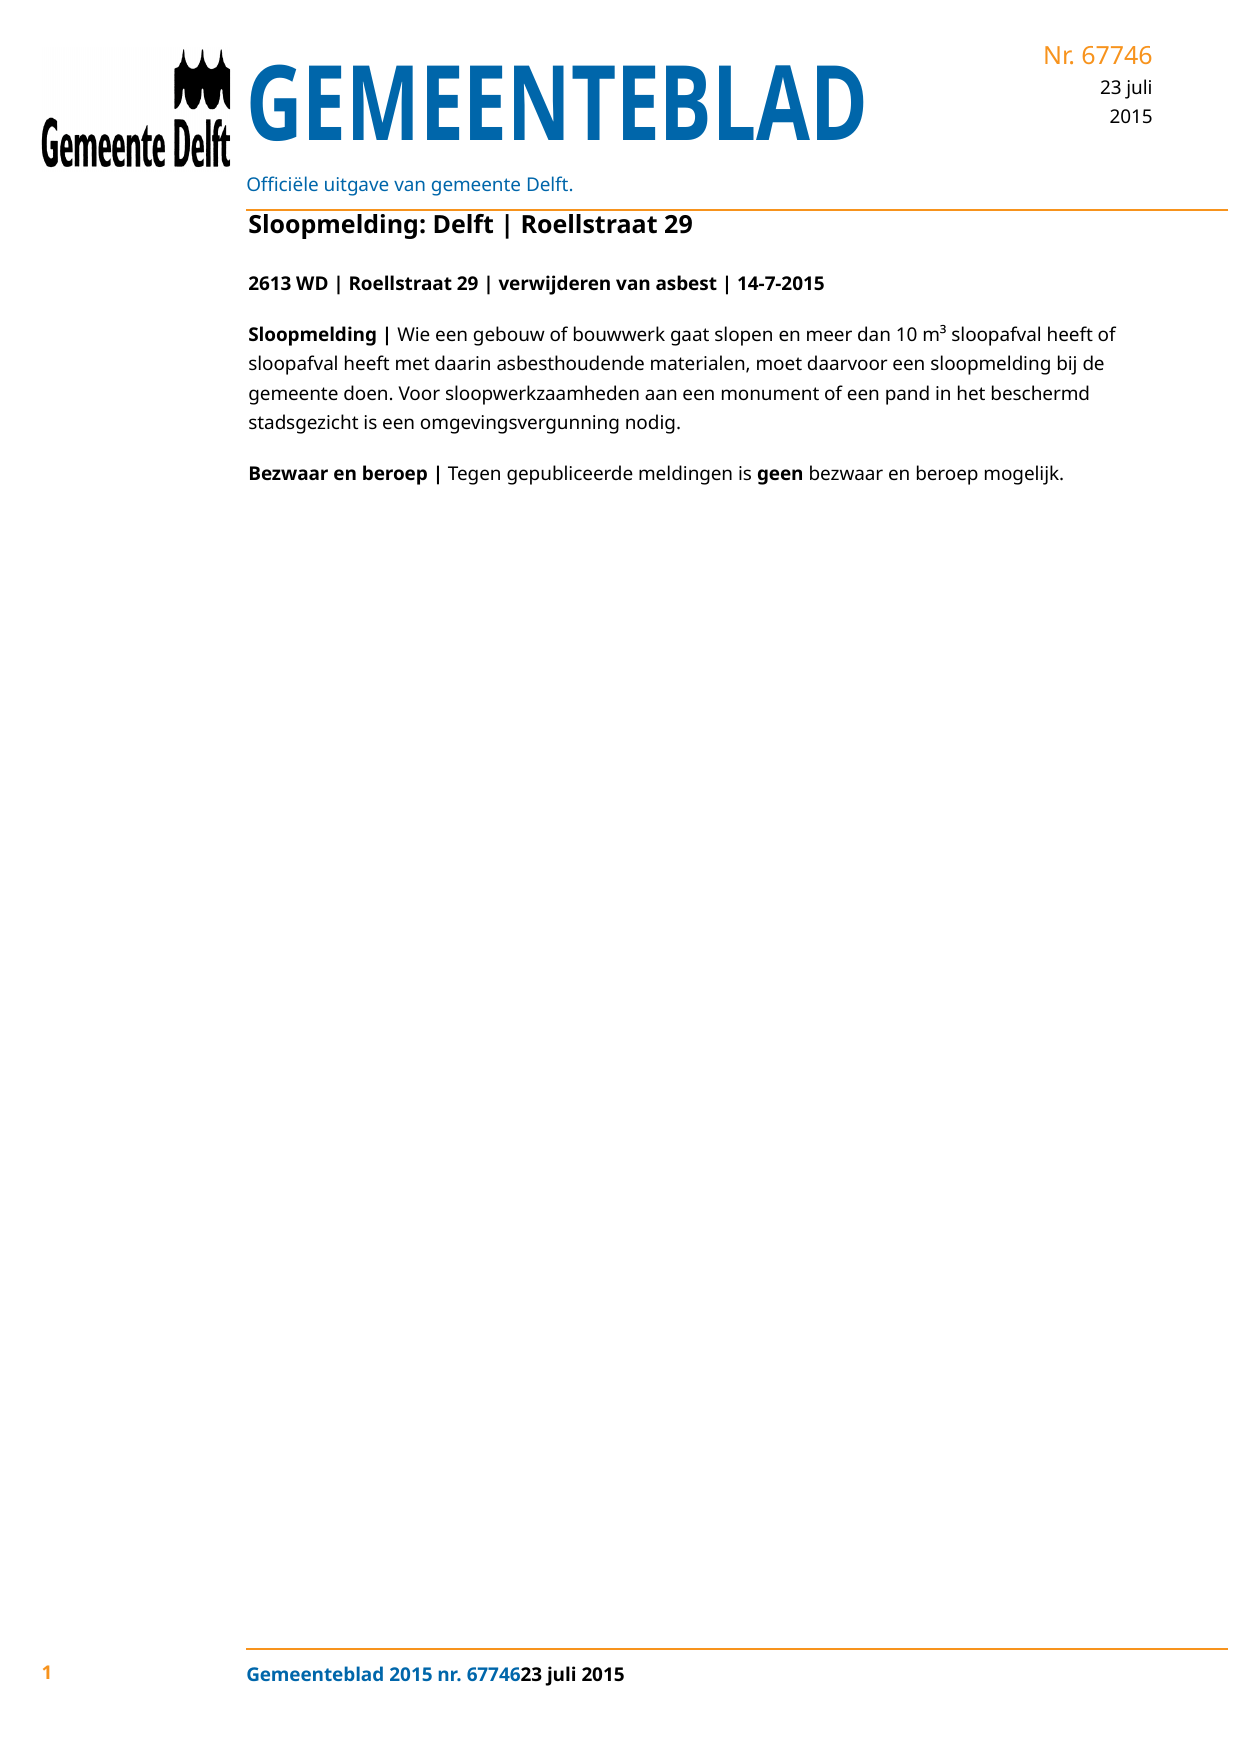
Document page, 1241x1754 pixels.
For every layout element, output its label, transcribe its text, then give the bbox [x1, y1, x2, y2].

picture [41, 47, 231, 172]
text Sloopmelding | Wie een gebouw of bouwwerk gaat slopen en meer dan 10 m³ sloopafval heeft of sloopafval heeft met daarin asbesthoudende materialen, moet daarvoor een sloopmelding bij de gemeente doen. Voor sloopwerkzaamheden aan een monument of een pand in het beschermd stadsgezicht is een omgevingsvergunning nodig. [248, 321, 1152, 435]
text 2613 WD | Roellstraat 29 | verwijderen van asbest | 14-7-2015 [248, 270, 1152, 296]
text Sloopmelding: Delft | Roellstraat 29 [248, 211, 1152, 241]
text Bezwaar en beroep | Tegen gepubliceerde meldingen is geen bezwaar en beroep mogelijk. [248, 460, 1152, 486]
